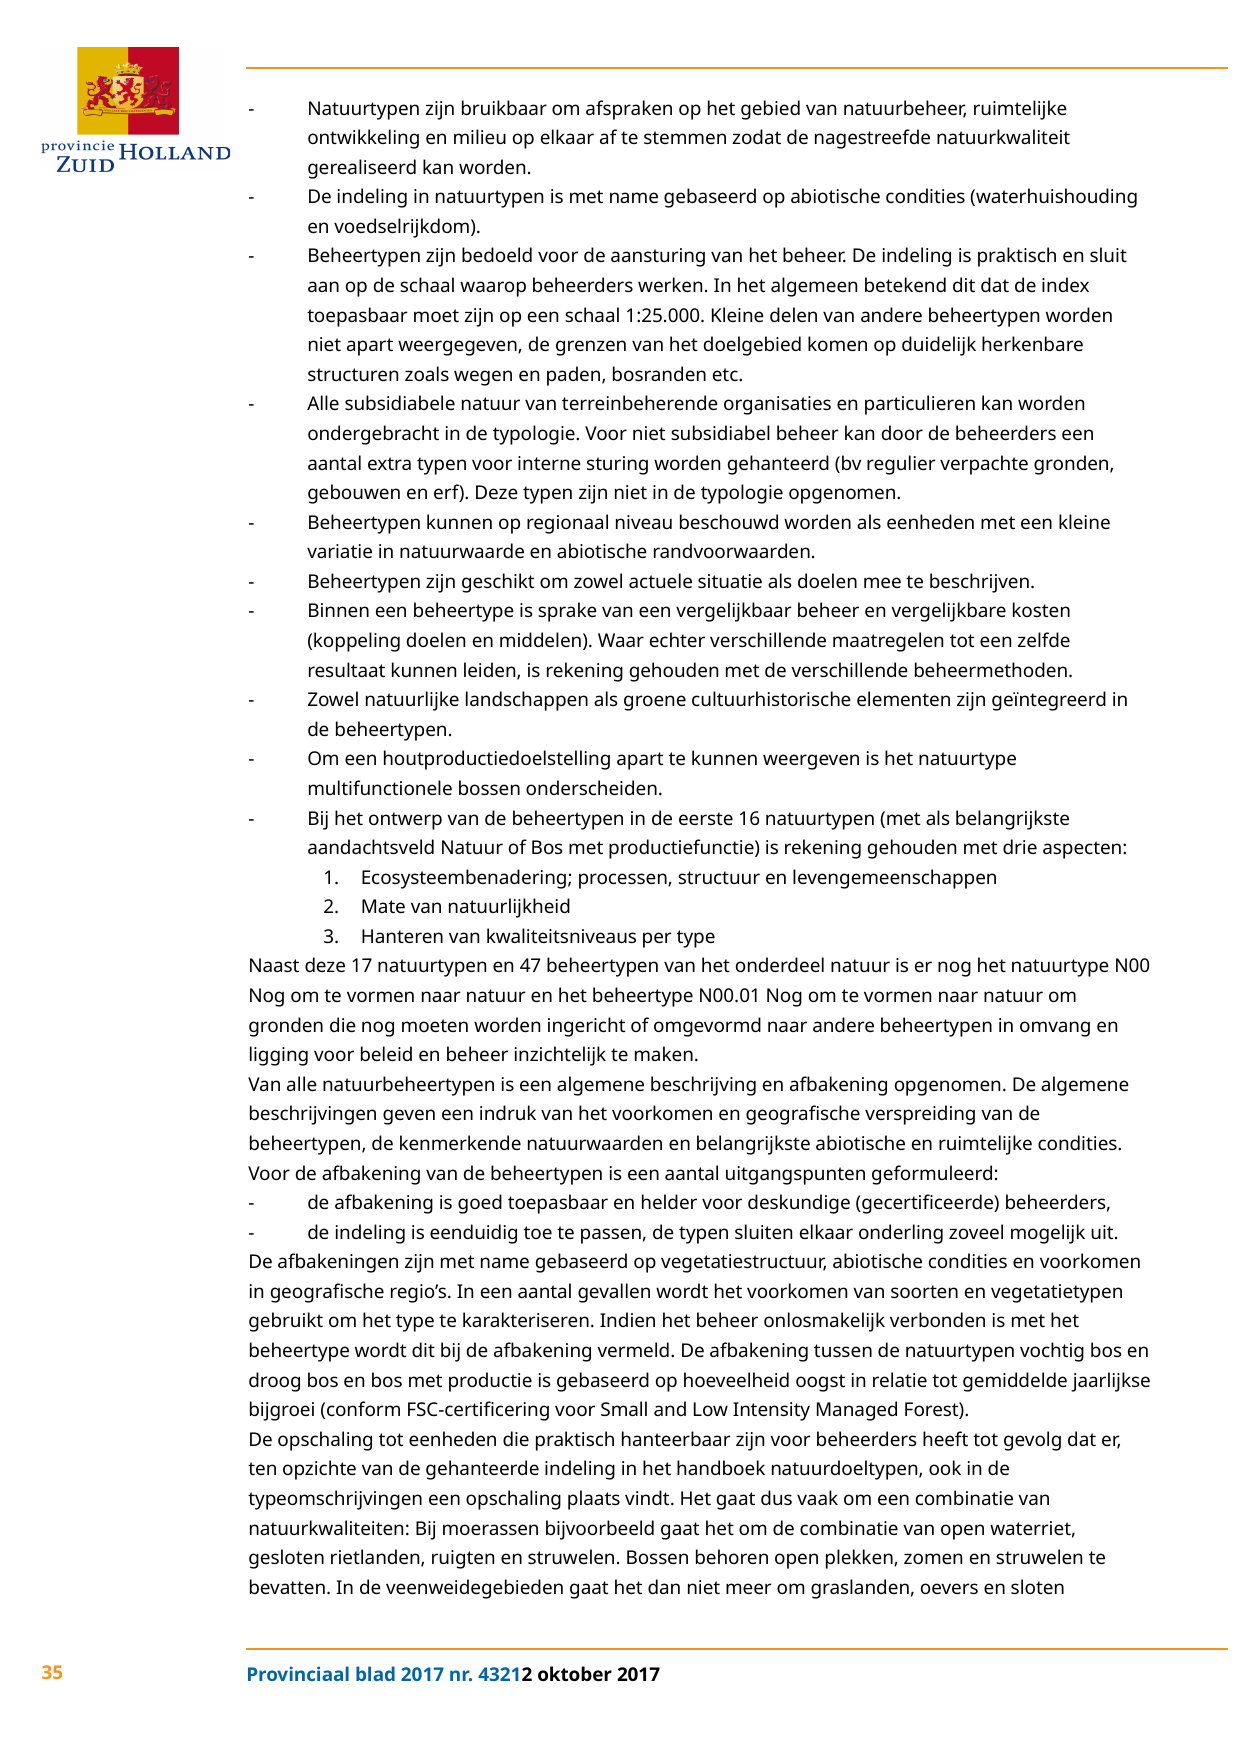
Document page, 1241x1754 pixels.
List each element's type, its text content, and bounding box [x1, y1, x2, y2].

list Mate van natuurlijkheid [323, 893, 1152, 919]
list Ecosysteembenadering; processen, structuur en levengemeenschappen [323, 864, 1152, 890]
list Beheertypen kunnen op regionaal niveau beschouwd worden als eenheden met een kleine variatie in natuurwaarde en abiotische randvoorwaarden. [248, 509, 1152, 564]
list Beheertypen zijn bedoeld voor de aansturing van het beheer. De indeling is praktisch en sluit aan op de schaal waarop beheerders werken. In het algemeen betekend dit dat de index toepasbaar moet zijn op een schaal 1:25.000. Kleine delen van andere beheertypen worden niet apart weergegeven, de grenzen van het doelgebied komen op duidelijk herkenbare structuren zoals wegen en paden, bosranden etc. [248, 243, 1152, 387]
list De indeling in natuurtypen is met name gebaseerd op abiotische condities (waterhuishouding en voedselrijkdom). [248, 183, 1152, 239]
text Naast deze 17 natuurtypen en 47 beheertypen van het onderdeel natuur is er nog het natuurtype N00 Nog om te vormen naar natuur en het beheertype N00.01 Nog om te vormen naar natuur om gronden die nog moeten worden ingericht of omgevormd naar andere beheertypen in omvang en ligging voor beleid en beheer inzichtelijk te maken. [248, 953, 1152, 1067]
list Bij het ontwerp van de beheertypen in de eerste 16 natuurtypen (met als belangrijkste aandachtsveld Natuur of Bos met productiefunctie) is rekening gehouden met drie aspecten: [248, 805, 1152, 860]
list Om een houtproductiedoelstelling apart te kunnen weergeven is het natuurtype multifunctionele bossen onderscheiden. [248, 746, 1152, 801]
list de indeling is eenduidig toe te passen, de typen sluiten elkaar onderling zoveel mogelijk uit. [248, 1219, 1152, 1245]
list Natuurtypen zijn bruikbaar om afspraken op het gebied van natuurbeheer, ruimtelijke ontwikkeling en milieu op elkaar af te stemmen zodat de nagestreefde natuurkwaliteit gerealiseerd kan worden. [248, 95, 1152, 180]
list de afbakening is goed toepasbaar en helder voor deskundige (gecertificeerde) beheerders, [248, 1189, 1152, 1215]
list Beheertypen zijn geschikt om zowel actuele situatie als doelen mee te beschrijven. [248, 568, 1152, 594]
text De afbakeningen zijn met name gebaseerd op vegetatiestructuur, abiotische condities en voorkomen in geografische regio’s. In een aantal gevallen wordt het voorkomen van soorten en vegetatietypen gebruikt om het type te karakteriseren. Indien het beheer onlosmakelijk verbonden is met het beheertype wordt dit bij de afbakening vermeld. De afbakening tussen de natuurtypen vochtig bos en droog bos en bos met productie is gebaseerd op hoeveelheid oogst in relatie tot gemiddelde jaarlijkse bijgroei (conform FSC-certificering voor Small and Low Intensity Managed Forest). [248, 1248, 1152, 1422]
list Zowel natuurlijke landschappen als groene cultuurhistorische elementen zijn geïntegreerd in de beheertypen. [248, 686, 1152, 742]
text Van alle natuurbeheertypen is een algemene beschrijving en afbakening opgenomen. De algemene beschrijvingen geven een indruk van het voorkomen en geografische verspreiding van de beheertypen, de kenmerkende natuurwaarden en belangrijkste abiotische en ruimtelijke condities. Voor de afbakening van de beheertypen is een aantal uitgangspunten geformuleerd: [248, 1071, 1152, 1186]
list Hanteren van kwaliteitsniveaus per type [323, 923, 1152, 949]
text De opschaling tot eenheden die praktisch hanteerbaar zijn voor beheerders heeft tot gevolg dat er, ten opzichte van de gehanteerde indeling in het handboek natuurdoeltypen, ook in de typeomschrijvingen een opschaling plaats vindt. Het gaat dus vaak om een combinatie van natuurkwaliteiten: Bij moerassen bijvoorbeeld gaat het om de combinatie van open waterriet, gesloten rietlanden, ruigten en struwelen. Bossen behoren open plekken, zomen en struwelen te bevatten. In de veenweidegebieden gaat het dan niet meer om graslanden, oevers en sloten [248, 1426, 1152, 1600]
picture [41, 47, 231, 172]
list Alle subsidiabele natuur van terreinbeherende organisaties en particulieren kan worden ondergebracht in de typologie. Voor niet subsidiabel beheer kan door de beheerders een aantal extra typen voor interne sturing worden gehanteerd (bv regulier verpachte gronden, gebouwen en erf). Deze typen zijn niet in de typologie opgenomen. [248, 391, 1152, 505]
list Binnen een beheertype is sprake van een vergelijkbaar beheer en vergelijkbare kosten (koppeling doelen en middelen). Waar echter verschillende maatregelen tot een zelfde resultaat kunnen leiden, is rekening gehouden met de verschillende beheermethoden. [248, 598, 1152, 683]
